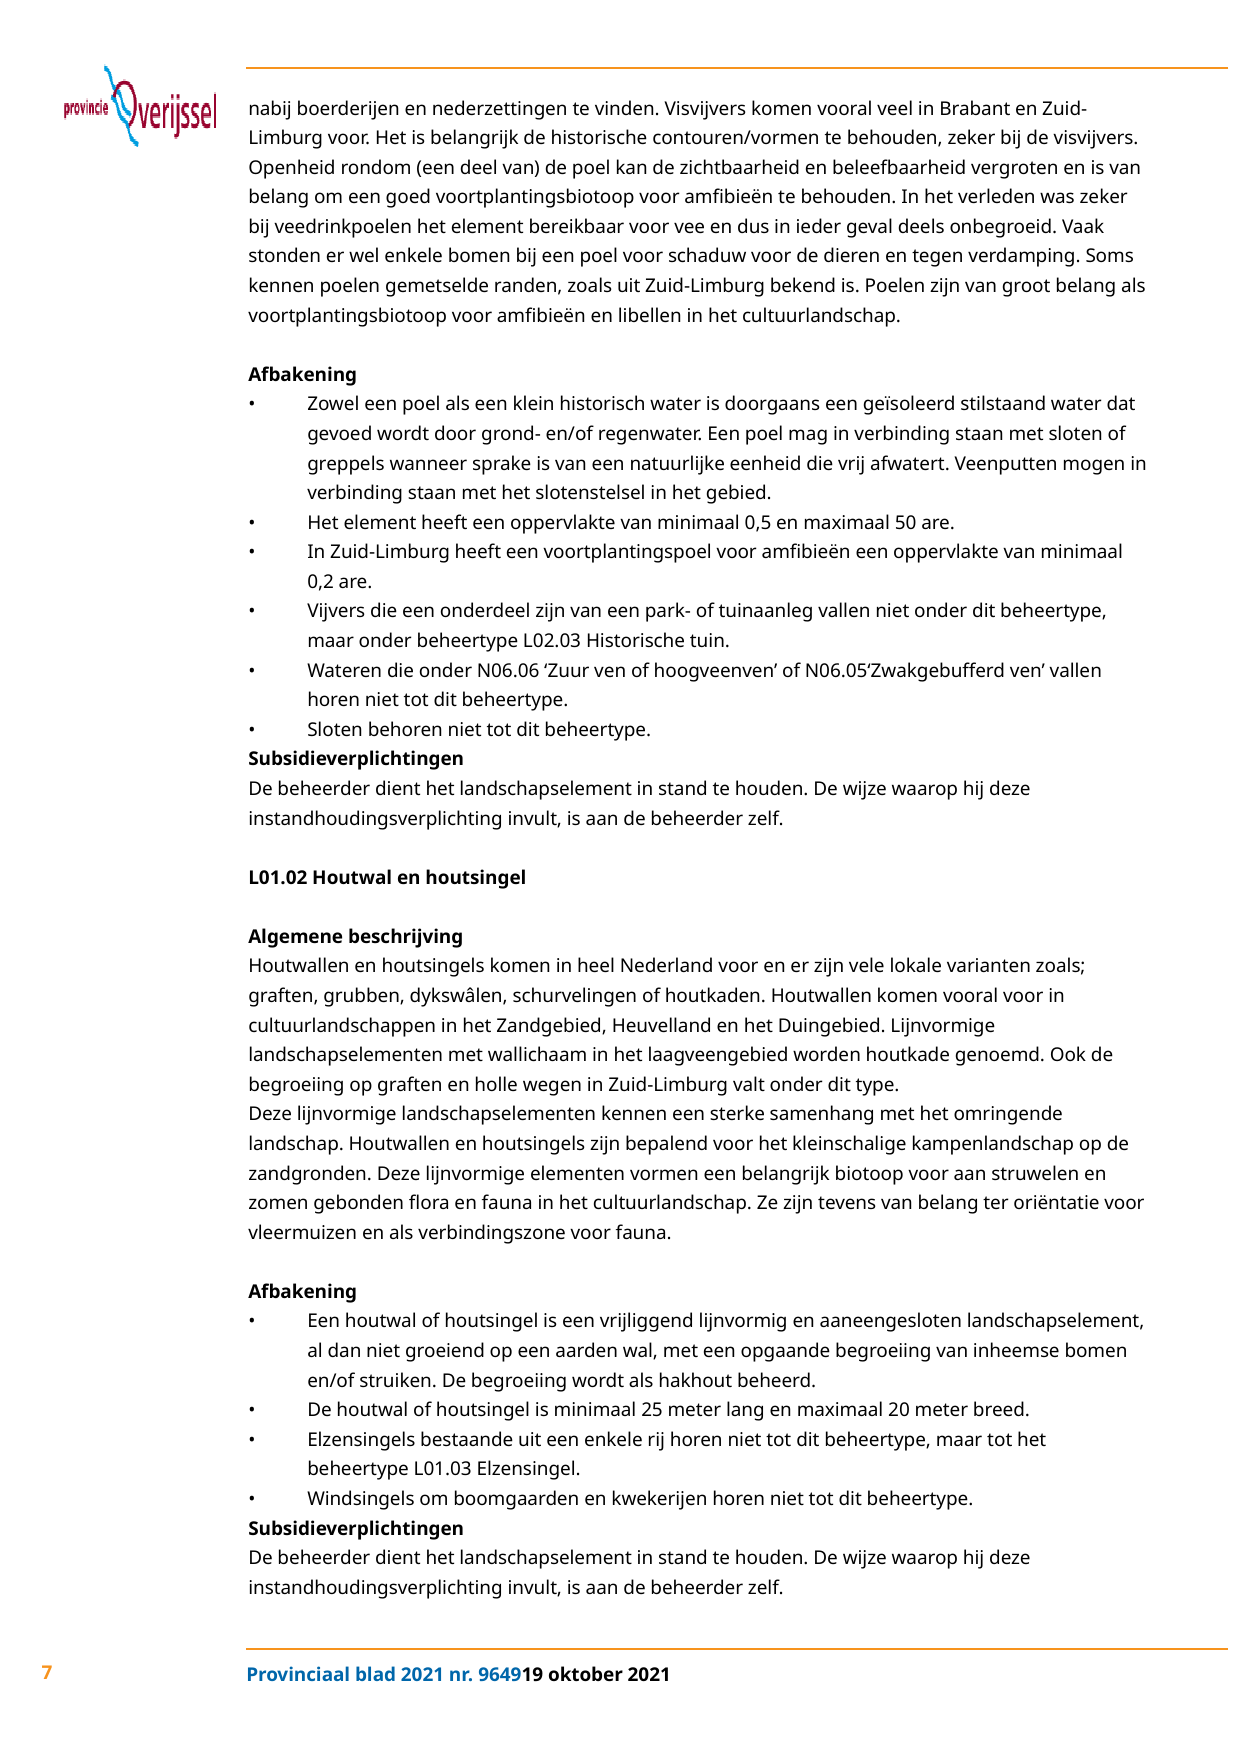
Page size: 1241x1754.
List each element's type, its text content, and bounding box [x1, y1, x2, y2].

list Wateren die onder N06.06 ‘Zuur ven of hoogveenven’ of N06.05‘Zwakgebufferd ven’ vallen horen niet tot dit beheertype. [248, 657, 1152, 712]
text Afbakening [248, 361, 1152, 387]
list Zowel een poel als een klein historisch water is doorgaans een geïsoleerd stilstaand water dat gevoed wordt door grond- en/of regenwater. Een poel mag in verbinding staan met sloten of greppels wanneer sprake is van een natuurlijke eenheid die vrij afwatert. Veenputten mogen in verbinding staan met het slotenstelsel in het gebied. [248, 391, 1152, 505]
text nabij boerderijen en nederzettingen te vinden. Visvijvers komen vooral veel in Brabant en Zuid-Limburg voor. Het is belangrijk de historische contouren/vormen te behouden, zeker bij de visvijvers. [248, 95, 1152, 150]
list De houtwal of houtsingel is minimaal 25 meter lang en maximaal 20 meter breed. [248, 1396, 1152, 1422]
list Sloten behoren niet tot dit beheertype. [248, 716, 1152, 742]
text Subsidieverplichtingen [248, 746, 1152, 771]
text Afbakening [248, 1278, 1152, 1304]
picture [41, 47, 231, 172]
list Elzensingels bestaande uit een enkele rij horen niet tot dit beheertype, maar tot het beheertype L01.03 Elzensingel. [248, 1426, 1152, 1481]
text De beheerder dient het landschapselement in stand te houden. De wijze waarop hij deze instandhoudingsverplichting invult, is aan de beheerder zelf. [248, 775, 1152, 831]
list In Zuid-Limburg heeft een voortplantingspoel voor amfibieën een oppervlakte van minimaal 0,2 are. [248, 538, 1152, 594]
list Vijvers die een onderdeel zijn van een park- of tuinaanleg vallen niet onder dit beheertype, maar onder beheertype L02.03 Historische tuin. [248, 598, 1152, 653]
text Houtwallen en houtsingels komen in heel Nederland voor en er zijn vele lokale varianten zoals; graften, grubben, dykswâlen, schurvelingen of houtkaden. Houtwallen komen vooral voor in cultuurlandschappen in het Zandgebied, Heuvelland en het Duingebied. Lijnvormige landschapselementen met wallichaam in het laagveengebied worden houtkade genoemd. Ook de begroeiing op graften en holle wegen in Zuid-Limburg valt onder dit type. [248, 953, 1152, 1097]
text Deze lijnvormige landschapselementen kennen een sterke samenhang met het omringende landschap. Houtwallen en houtsingels zijn bepalend voor het kleinschalige kampenlandschap op de zandgronden. Deze lijnvormige elementen vormen een belangrijk biotoop voor aan struwelen en zomen gebonden flora en fauna in het cultuurlandschap. Ze zijn tevens van belang ter oriëntatie voor vleermuizen en als verbindingszone voor fauna. [248, 1101, 1152, 1245]
list Het element heeft een oppervlakte van minimaal 0,5 en maximaal 50 are. [248, 509, 1152, 535]
text Openheid rondom (een deel van) de poel kan de zichtbaarheid en beleefbaarheid vergroten en is van belang om een goed voortplantingsbiotoop voor amfibieën te behouden. In het verleden was zeker bij veedrinkpoelen het element bereikbaar voor vee en dus in ieder geval deels onbegroeid. Vaak stonden er wel enkele bomen bij een poel voor schaduw voor de dieren en tegen verdamping. Soms kennen poelen gemetselde randen, zoals uit Zuid-Limburg bekend is. Poelen zijn van groot belang als voortplantingsbiotoop voor amfibieën en libellen in het cultuurlandschap. [248, 154, 1152, 328]
text Algemene beschrijving [248, 923, 1152, 949]
list Een houtwal of houtsingel is een vrijliggend lijnvormig en aaneengesloten landschapselement, al dan niet groeiend op een aarden wal, met een opgaande begroeiing van inheemse bomen en/of struiken. De begroeiing wordt als hakhout beheerd. [248, 1308, 1152, 1393]
text De beheerder dient het landschapselement in stand te houden. De wijze waarop hij deze instandhoudingsverplichting invult, is aan de beheerder zelf. [248, 1544, 1152, 1600]
text Subsidieverplichtingen [248, 1515, 1152, 1541]
text L01.02 Houtwal en houtsingel [248, 864, 1152, 890]
list Windsingels om boomgaarden en kwekerijen horen niet tot dit beheertype. [248, 1485, 1152, 1511]
